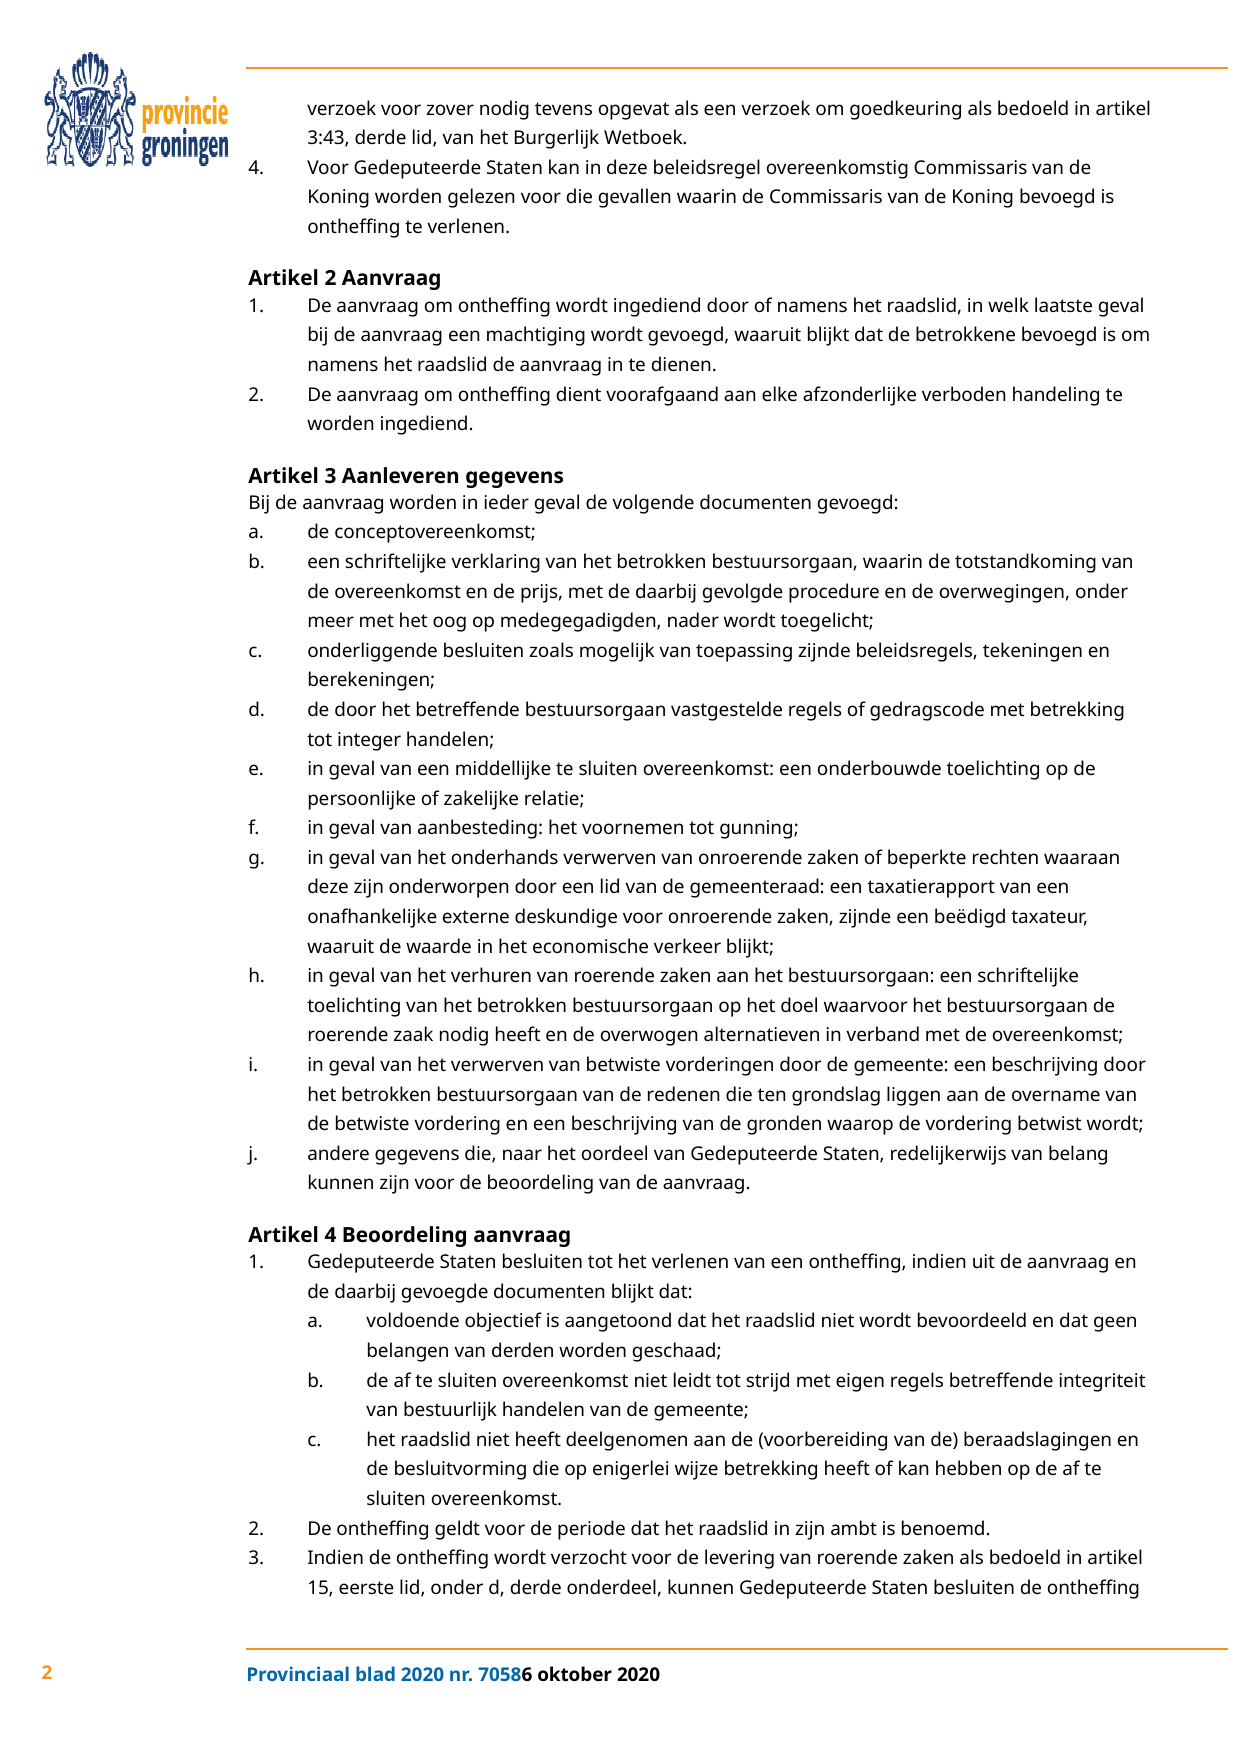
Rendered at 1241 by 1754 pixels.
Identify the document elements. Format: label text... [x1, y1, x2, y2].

list onderliggende besluiten zoals mogelijk van toepassing zijnde beleidsregels, tekeningen en berekeningen; [248, 637, 1152, 692]
list Indien de ontheffing wordt verzocht voor de levering van roerende zaken als bedoeld in artikel 15, eerste lid, onder d, derde onderdeel, kunnen Gedeputeerde Staten besluiten de ontheffing [248, 1544, 1152, 1599]
list in geval van een middellijke te sluiten overeenkomst: een onderbouwde toelichting op de persoonlijke of zakelijke relatie; [248, 755, 1152, 811]
list in geval van het verhuren van roerende zaken aan het bestuursorgaan: een schriftelijke toelichting van het betrokken bestuursorgaan op het doel waarvoor het bestuursorgaan de roerende zaak nodig heeft en de overwogen alternatieven in verband met de overeenkomst; [248, 962, 1152, 1047]
text Artikel 4 Beoordeling aanvraag [248, 1220, 1152, 1248]
list de door het betreffende bestuursorgaan vastgestelde regels of gedragscode met betrekking tot integer handelen; [248, 696, 1152, 752]
text Bij de aanvraag worden in ieder geval de volgende documenten gevoegd: [248, 489, 1152, 515]
list in geval van het verwerven van betwiste vorderingen door de gemeente: een beschrijving door het betrokken bestuursorgaan van de redenen die ten grondslag liggen aan de overname van de betwiste vordering en een beschrijving van de gronden waarop de vordering betwist wordt; [248, 1051, 1152, 1136]
list de af te sluiten overeenkomst niet leidt tot strijd met eigen regels betreffende integriteit van bestuurlijk handelen van de gemeente; [307, 1367, 1152, 1422]
list Voor Gedeputeerde Staten kan in deze beleidsregel overeenkomstig Commissaris van de Koning worden gelezen voor die gevallen waarin de Commissaris van de Koning bevoegd is ontheffing te verlenen. [248, 154, 1152, 239]
text Artikel 3 Aanleveren gegevens [248, 461, 1152, 489]
list in geval van het onderhands verwerven van onroerende zaken of beperkte rechten waaraan deze zijn onderworpen door een lid van de gemeenteraad: een taxatierapport van een onafhankelijke externe deskundige voor onroerende zaken, zijnde een beëdigd taxateur, waaruit de waarde in het economische verkeer blijkt; [248, 844, 1152, 959]
text Artikel 2 Aanvraag [248, 263, 1152, 292]
list de conceptovereenkomst; [248, 519, 1152, 544]
list De aanvraag om ontheffing wordt ingediend door of namens het raadslid, in welk laatste geval bij de aanvraag een machtiging wordt gevoegd, waaruit blijkt dat de betrokkene bevoegd is om namens het raadslid de aanvraag in te dienen. [248, 292, 1152, 377]
picture [41, 47, 231, 172]
list andere gegevens die, naar het oordeel van Gedeputeerde Staten, redelijkerwijs van belang kunnen zijn voor de beoordeling van de aanvraag. [248, 1140, 1152, 1195]
list verzoek voor zover nodig tevens opgevat als een verzoek om goedkeuring als bedoeld in artikel 3:43, derde lid, van het Burgerlijk Wetboek. [248, 95, 1152, 150]
list voldoende objectief is aangetoond dat het raadslid niet wordt bevoordeeld en dat geen belangen van derden worden geschaad; [307, 1308, 1152, 1363]
list De aanvraag om ontheffing dient voorafgaand aan elke afzonderlijke verboden handeling te worden ingediend. [248, 381, 1152, 436]
list een schriftelijke verklaring van het betrokken bestuursorgaan, waarin de totstandkoming van de overeenkomst en de prijs, met de daarbij gevolgde procedure en de overwegingen, onder meer met het oog op medegegadigden, nader wordt toegelicht; [248, 548, 1152, 633]
list het raadslid niet heeft deelgenomen aan de (voorbereiding van de) beraadslagingen en de besluitvorming die op enigerlei wijze betrekking heeft of kan hebben op de af te sluiten overeenkomst. [307, 1426, 1152, 1511]
list De ontheffing geldt voor de periode dat het raadslid in zijn ambt is benoemd. [248, 1515, 1152, 1540]
list in geval van aanbesteding: het voornemen tot gunning; [248, 814, 1152, 840]
list Gedeputeerde Staten besluiten tot het verlenen van een ontheffing, indien uit de aanvraag en de daarbij gevoegde documenten blijkt dat: [248, 1248, 1152, 1304]
